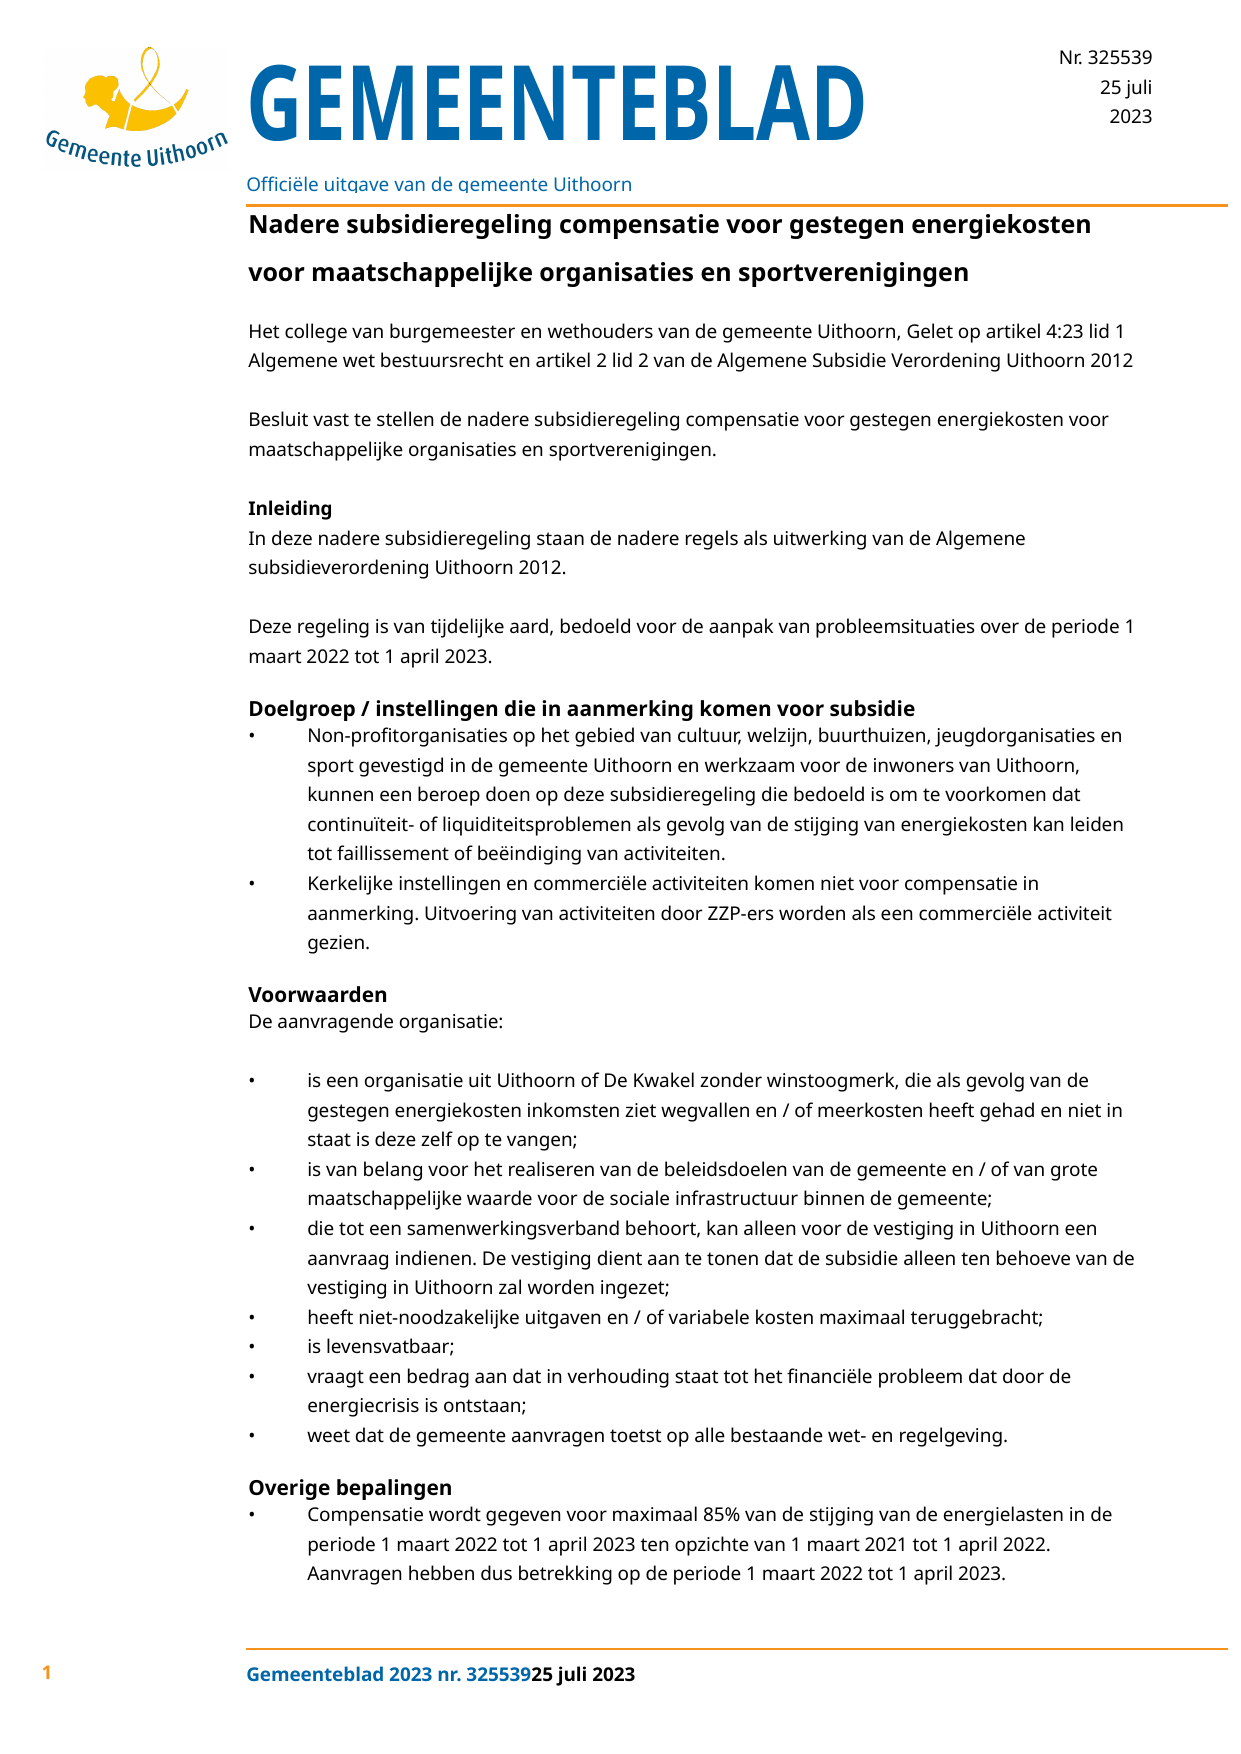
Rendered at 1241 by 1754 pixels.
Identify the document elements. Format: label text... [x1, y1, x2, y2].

text De aanvragende organisatie: [248, 1008, 1152, 1034]
text Voorwaarden [248, 980, 1152, 1008]
text Inleiding [248, 495, 1152, 521]
text In deze nadere subsidieregeling staan de nadere regels als uitwerking van de Algemene subsidieverordening Uithoorn 2012. [248, 525, 1152, 580]
list heeft niet-noodzakelijke uitgaven en / of variabele kosten maximaal teruggebracht; [248, 1304, 1152, 1330]
list Compensatie wordt gegeven voor maximaal 85% van de stijging van de energielasten in de periode 1 maart 2022 tot 1 april 2023 ten opzichte van 1 maart 2021 tot 1 april 2022. Aanvragen hebben dus betrekking op de periode 1 maart 2022 tot 1 april 2023. [248, 1501, 1152, 1586]
list vraagt een bedrag aan dat in verhouding staat tot het financiële probleem dat door de energiecrisis is ontstaan; [248, 1363, 1152, 1418]
list die tot een samenwerkingsverband behoort, kan alleen voor de vestiging in Uithoorn een aanvraag indienen. De vestiging dient aan te tonen dat de subsidie alleen ten behoeve van de vestiging in Uithoorn zal worden ingezet; [248, 1215, 1152, 1300]
list Non-profitorganisaties op het gebied van cultuur, welzijn, buurthuizen, jeugdorganisaties en sport gevestigd in de gemeente Uithoorn en werkzaam voor de inwoners van Uithoorn, kunnen een beroep doen op deze subsidieregeling die bedoeld is om te voorkomen dat continuïteit- of liquiditeitsproblemen als gevolg van de stijging van energiekosten kan leiden tot faillissement of beëindiging van activiteiten. [248, 722, 1152, 866]
text Overige bepalingen [248, 1473, 1152, 1501]
text Doelgroep / instellingen die in aanmerking komen voor subsidie [248, 694, 1152, 722]
list Kerkelijke instellingen en commerciële activiteiten komen niet voor compensatie in aanmerking. Uitvoering van activiteiten door ZZP-ers worden als een commerciële activiteit gezien. [248, 870, 1152, 955]
text Het college van burgemeester en wethouders van de gemeente Uithoorn, Gelet op artikel 4:23 lid 1 Algemene wet bestuursrecht en artikel 2 lid 2 van de Algemene Subsidie Verordening Uithoorn 2012 [248, 318, 1152, 373]
text Nadere subsidieregeling compensatie voor gestegen energiekosten voor maatschappelijke organisaties en sportverenigingen [248, 207, 1152, 288]
list is levensvatbaar; [248, 1333, 1152, 1359]
list weet dat de gemeente aanvragen toetst op alle bestaande wet- en regelgeving. [248, 1422, 1152, 1448]
list is van belang voor het realiseren van de beleidsdoelen van de gemeente en / of van grote maatschappelijke waarde voor de sociale infrastructuur binnen de gemeente; [248, 1156, 1152, 1211]
text Besluit vast te stellen de nadere subsidieregeling compensatie voor gestegen energiekosten voor maatschappelijke organisaties en sportverenigingen. [248, 407, 1152, 462]
picture [41, 47, 231, 172]
list is een organisatie uit Uithoorn of De Kwakel zonder winstoogmerk, die als gevolg van de gestegen energiekosten inkomsten ziet wegvallen en / of meerkosten heeft gehad en niet in staat is deze zelf op te vangen; [248, 1067, 1152, 1152]
text Deze regeling is van tijdelijke aard, bedoeld voor de aanpak van probleemsituaties over de periode 1 maart 2022 tot 1 april 2023. [248, 614, 1152, 669]
